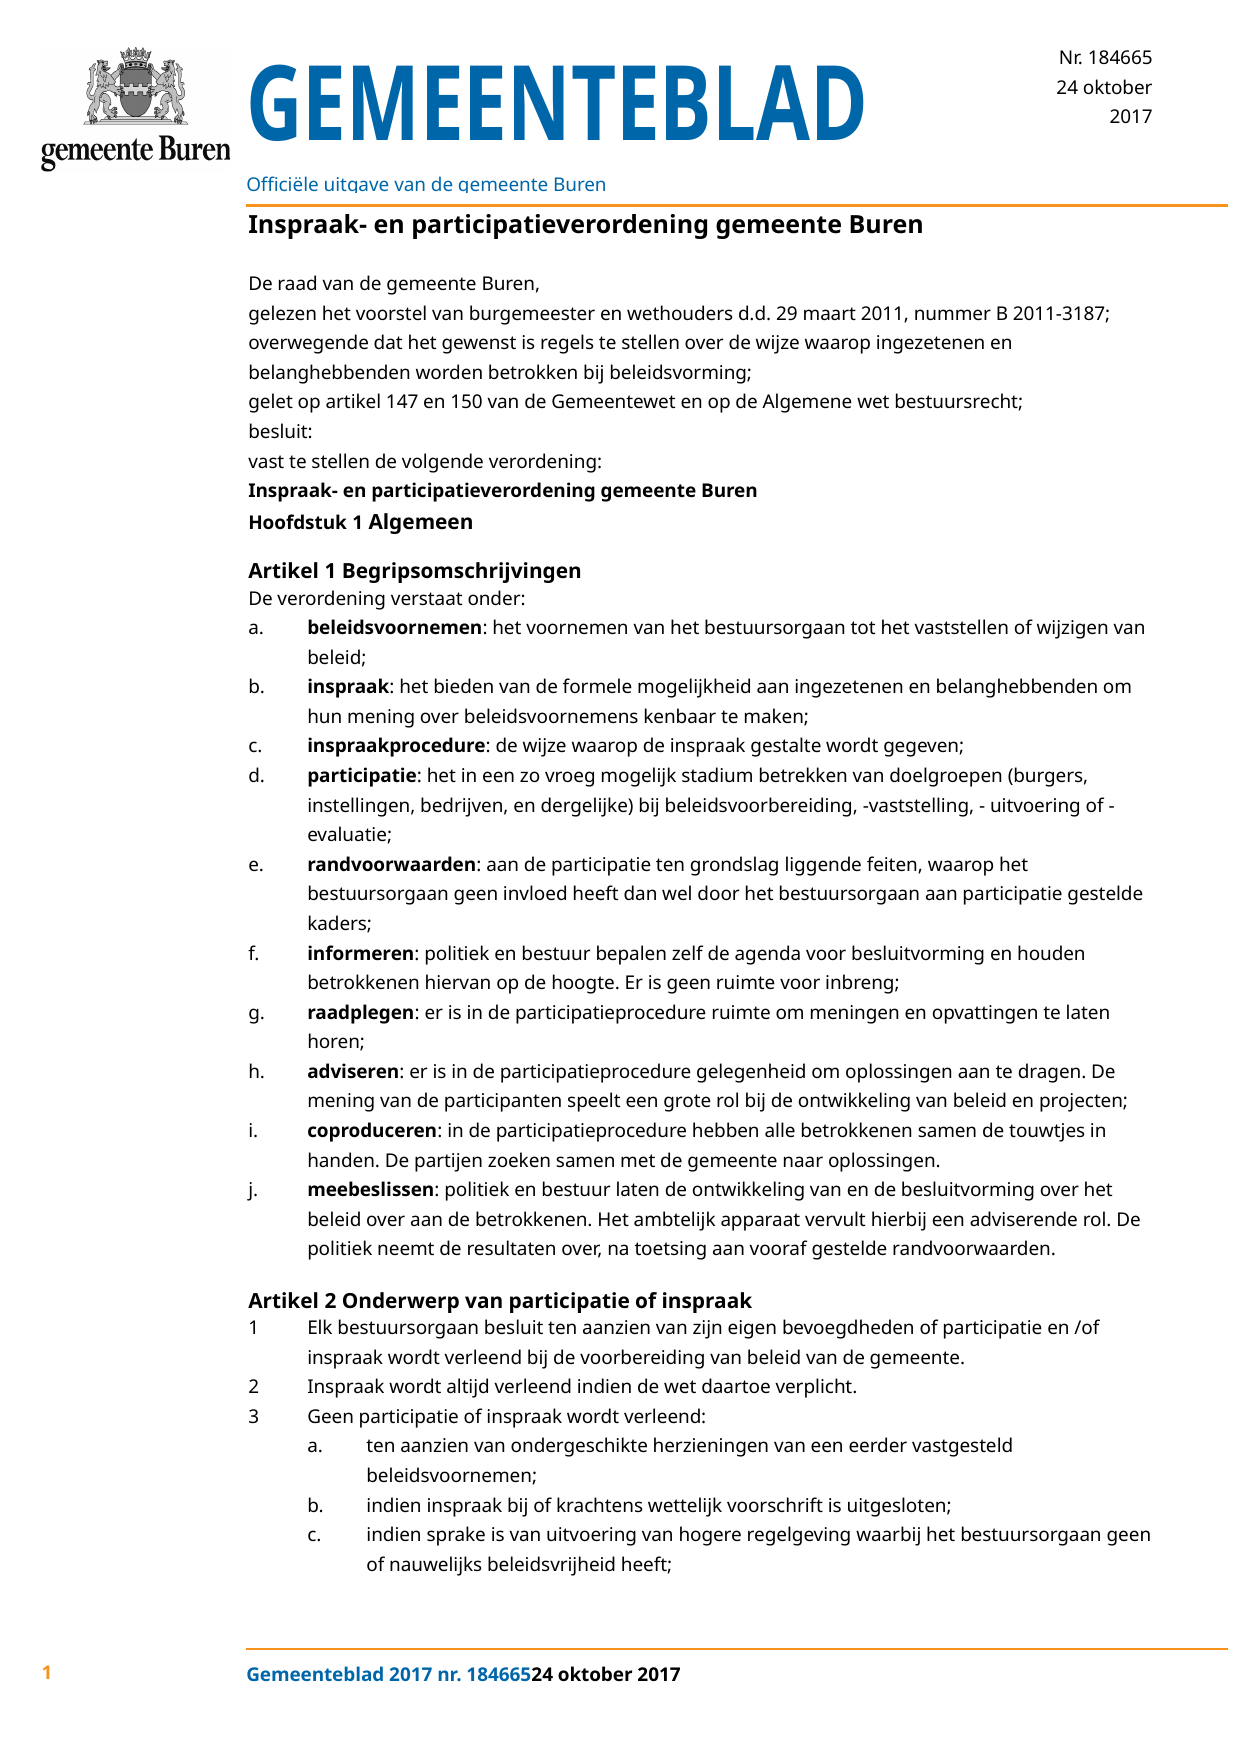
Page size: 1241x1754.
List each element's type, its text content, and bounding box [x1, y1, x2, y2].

list inspraakprocedure: de wijze waarop de inspraak gestalte wordt gegeven; [248, 733, 1152, 758]
text Artikel 1 Begripsomschrijvingen [248, 556, 1152, 585]
text Artikel 2 Onderwerp van participatie of inspraak [248, 1286, 1152, 1314]
list Geen participatie of inspraak wordt verleend: [248, 1403, 1152, 1429]
text besluit: [248, 418, 1152, 444]
list Elk bestuursorgaan besluit ten aanzien van zijn eigen bevoegdheden of participatie en /of inspraak wordt verleend bij de voorbereiding van beleid van de gemeente. [248, 1314, 1152, 1370]
list randvoorwaarden: aan de participatie ten grondslag liggende feiten, waarop het bestuursorgaan geen invloed heeft dan wel door het bestuursorgaan aan participatie gestelde kaders; [248, 851, 1152, 936]
text gelezen het voorstel van burgemeester en wethouders d.d. 29 maart 2011, nummer B 2011-3187; [248, 300, 1152, 326]
text De verordening verstaat onder: [248, 585, 1152, 610]
list indien sprake is van uitvoering van hogere regelgeving waarbij het bestuursorgaan geen of nauwelijks beleidsvrijheid heeft; [307, 1521, 1152, 1577]
list participatie: het in een zo vroeg mogelijk stadium betrekken van doelgroepen (burgers, instellingen, bedrijven, en dergelijke) bij beleidsvoorbereiding, -vaststelling, - uitvoering of -evaluatie; [248, 762, 1152, 847]
list indien inspraak bij of krachtens wettelijk voorschrift is uitgesloten; [307, 1492, 1152, 1518]
text vast te stellen de volgende verordening: [248, 448, 1152, 473]
list coproduceren: in de participatieprocedure hebben alle betrokkenen samen de touwtjes in handen. De partijen zoeken samen met de gemeente naar oplossingen. [248, 1117, 1152, 1172]
list beleidsvoornemen: het voornemen van het bestuursorgaan tot het vaststellen of wijzigen van beleid; [248, 614, 1152, 669]
list informeren: politiek en bestuur bepalen zelf de agenda voor besluitvorming en houden betrokkenen hiervan op de hoogte. Er is geen ruimte voor inbreng; [248, 940, 1152, 995]
text Inspraak- en participatieverordening gemeente Buren [248, 207, 1152, 241]
list inspraak: het bieden van de formele mogelijkheid aan ingezetenen en belanghebbenden om hun mening over beleidsvoornemens kenbaar te maken; [248, 673, 1152, 729]
text overwegende dat het gewenst is regels te stellen over de wijze waarop ingezetenen en belanghebbenden worden betrokken bij beleidsvorming; [248, 329, 1152, 385]
picture [41, 47, 231, 172]
text Hoofdstuk 1 Algemeen [248, 507, 1152, 535]
list Inspraak wordt altijd verleend indien de wet daartoe verplicht. [248, 1373, 1152, 1399]
text Inspraak- en participatieverordening gemeente Buren [248, 477, 1152, 503]
text gelet op artikel 147 en 150 van de Gemeentewet en op de Algemene wet bestuursrecht; [248, 389, 1152, 414]
list ten aanzien van ondergeschikte herzieningen van een eerder vastgesteld beleidsvoornemen; [307, 1433, 1152, 1488]
list meebeslissen: politiek en bestuur laten de ontwikkeling van en de besluitvorming over het beleid over aan de betrokkenen. Het ambtelijk apparaat vervult hierbij een adviserende rol. De politiek neemt de resultaten over, na toetsing aan vooraf gestelde randvoorwaarden. [248, 1176, 1152, 1261]
text De raad van de gemeente Buren, [248, 270, 1152, 296]
list raadplegen: er is in de participatieprocedure ruimte om meningen en opvattingen te laten horen; [248, 999, 1152, 1054]
list adviseren: er is in de participatieprocedure gelegenheid om oplossingen aan te dragen. De mening van de participanten speelt een grote rol bij de ontwikkeling van beleid en projecten; [248, 1058, 1152, 1113]
